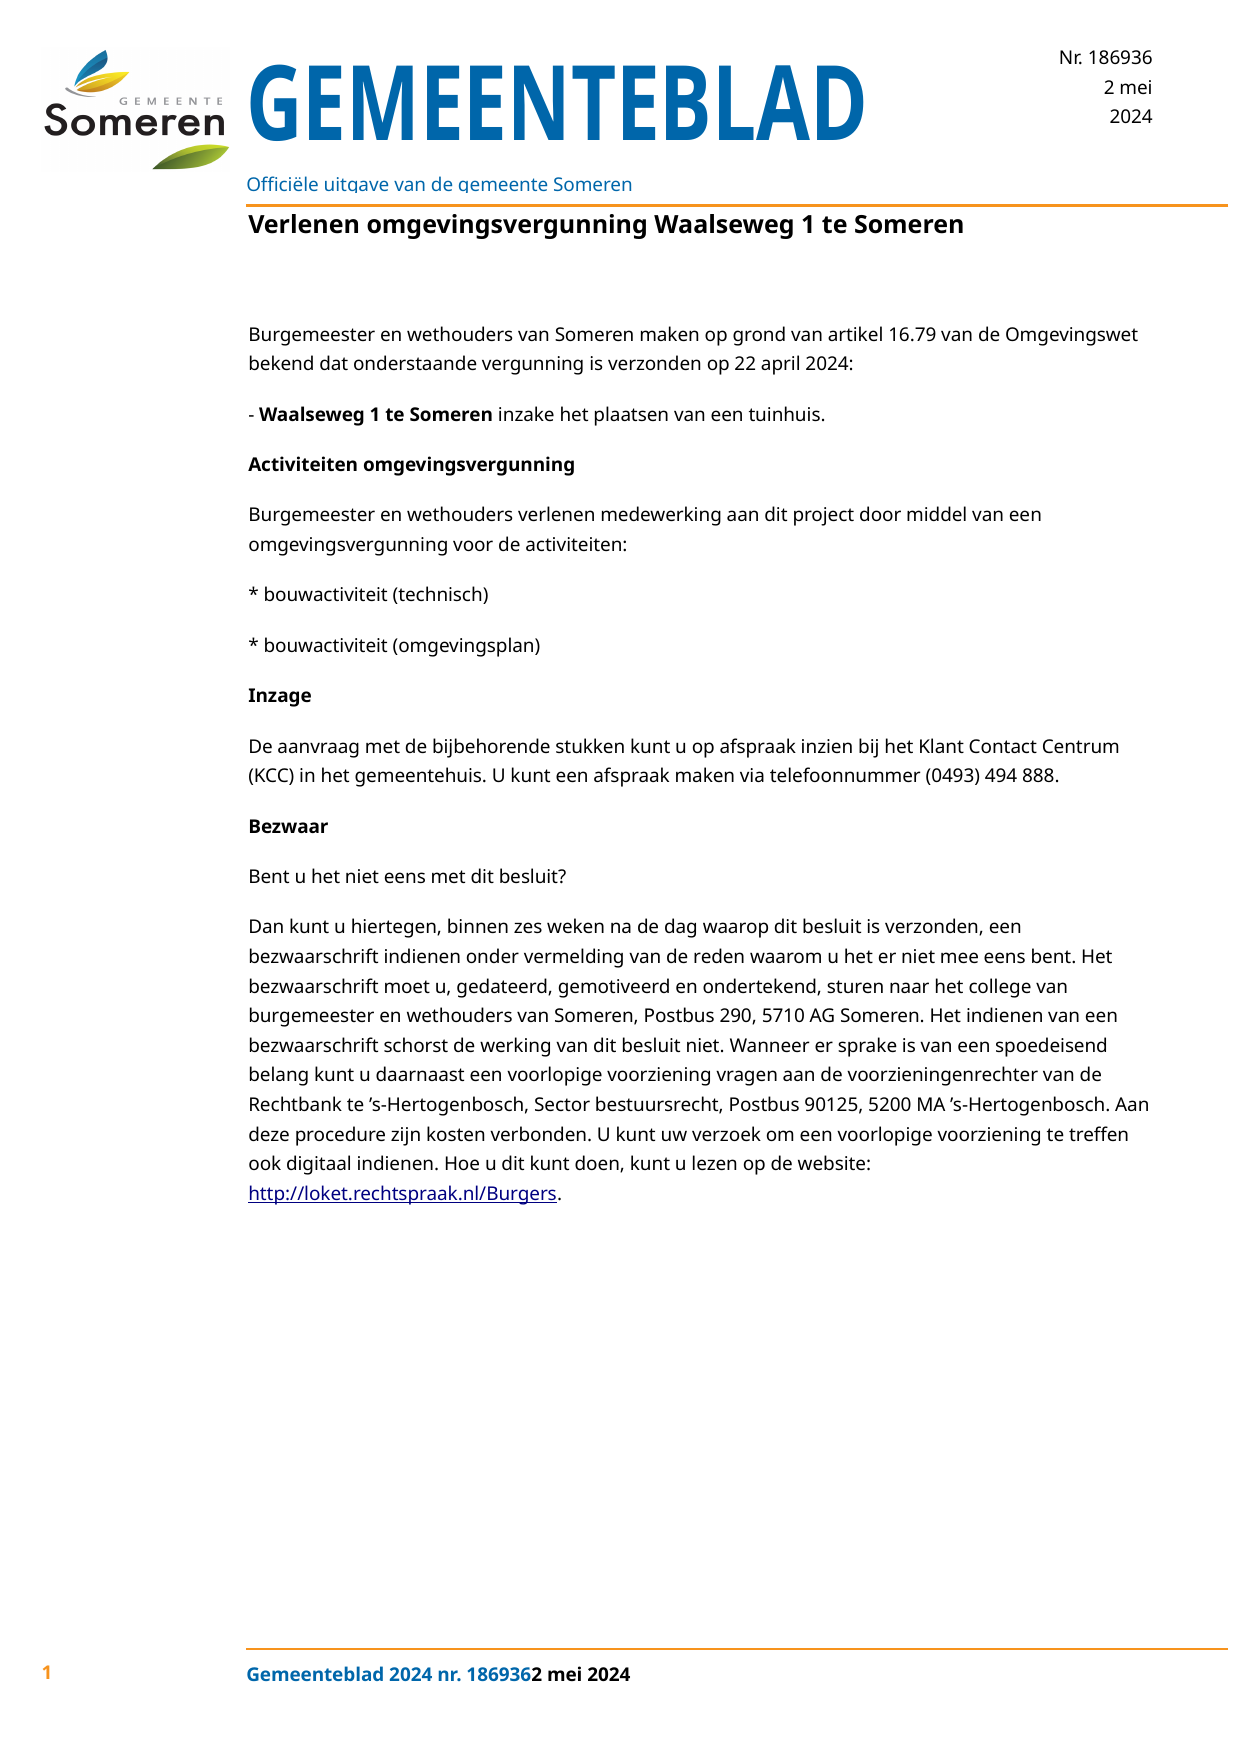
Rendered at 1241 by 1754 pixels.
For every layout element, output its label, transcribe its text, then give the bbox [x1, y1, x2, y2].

text Inzage [248, 682, 1152, 708]
text Dan kunt u hiertegen, binnen zes weken na de dag waarop dit besluit is verzonden, een bezwaarschrift indienen onder vermelding van de reden waarom u het er niet mee eens bent. Het bezwaarschrift moet u, gedateerd, gemotiveerd en ondertekend, sturen naar het college van burgemeester en wethouders van Someren, Postbus 290, 5710 AG Someren. Het indienen van een bezwaarschrift schorst de werking van dit besluit niet. Wanneer er sprake is van een spoedeisend belang kunt u daarnaast een voorlopige voorziening vragen aan de voorzieningenrechter van de Rechtbank te ’s-Hertogenbosch, Sector bestuursrecht, Postbus 90125, 5200 MA ’s-Hertogenbosch. Aan deze procedure zijn kosten verbonden. U kunt uw verzoek om een voorlopige voorziening te treffen ook digitaal indienen. Hoe u dit kunt doen, kunt u lezen op de website: http://loket.rechtspraak.nl/Burgers. [248, 914, 1152, 1206]
text * bouwactiviteit (omgevingsplan) [248, 632, 1152, 658]
text Bent u het niet eens met dit besluit? [248, 863, 1152, 889]
text - Waalseweg 1 te Someren inzake het plaatsen van een tuinhuis. [248, 401, 1152, 426]
text Burgemeester en wethouders van Someren maken op grond van artikel 16.79 van de Omgevingswet bekend dat onderstaande vergunning is verzonden op 22 april 2024: [248, 321, 1152, 376]
text * bouwactiviteit (technisch) [248, 582, 1152, 607]
picture [41, 47, 231, 172]
text De aanvraag met de bijbehorende stukken kunt u op afspraak inzien bij het Klant Contact Centrum (KCC) in het gemeentehuis. U kunt een afspraak maken via telefoonnummer (0493) 494 888. [248, 733, 1152, 788]
text Bezwaar [248, 813, 1152, 838]
text Activiteiten omgevingsvergunning [248, 451, 1152, 477]
text Burgemeester en wethouders verlenen medewerking aan dit project door middel van een omgevingsvergunning voor de activiteiten: [248, 502, 1152, 557]
text Verlenen omgevingsvergunning Waalseweg 1 te Someren [248, 207, 1152, 241]
